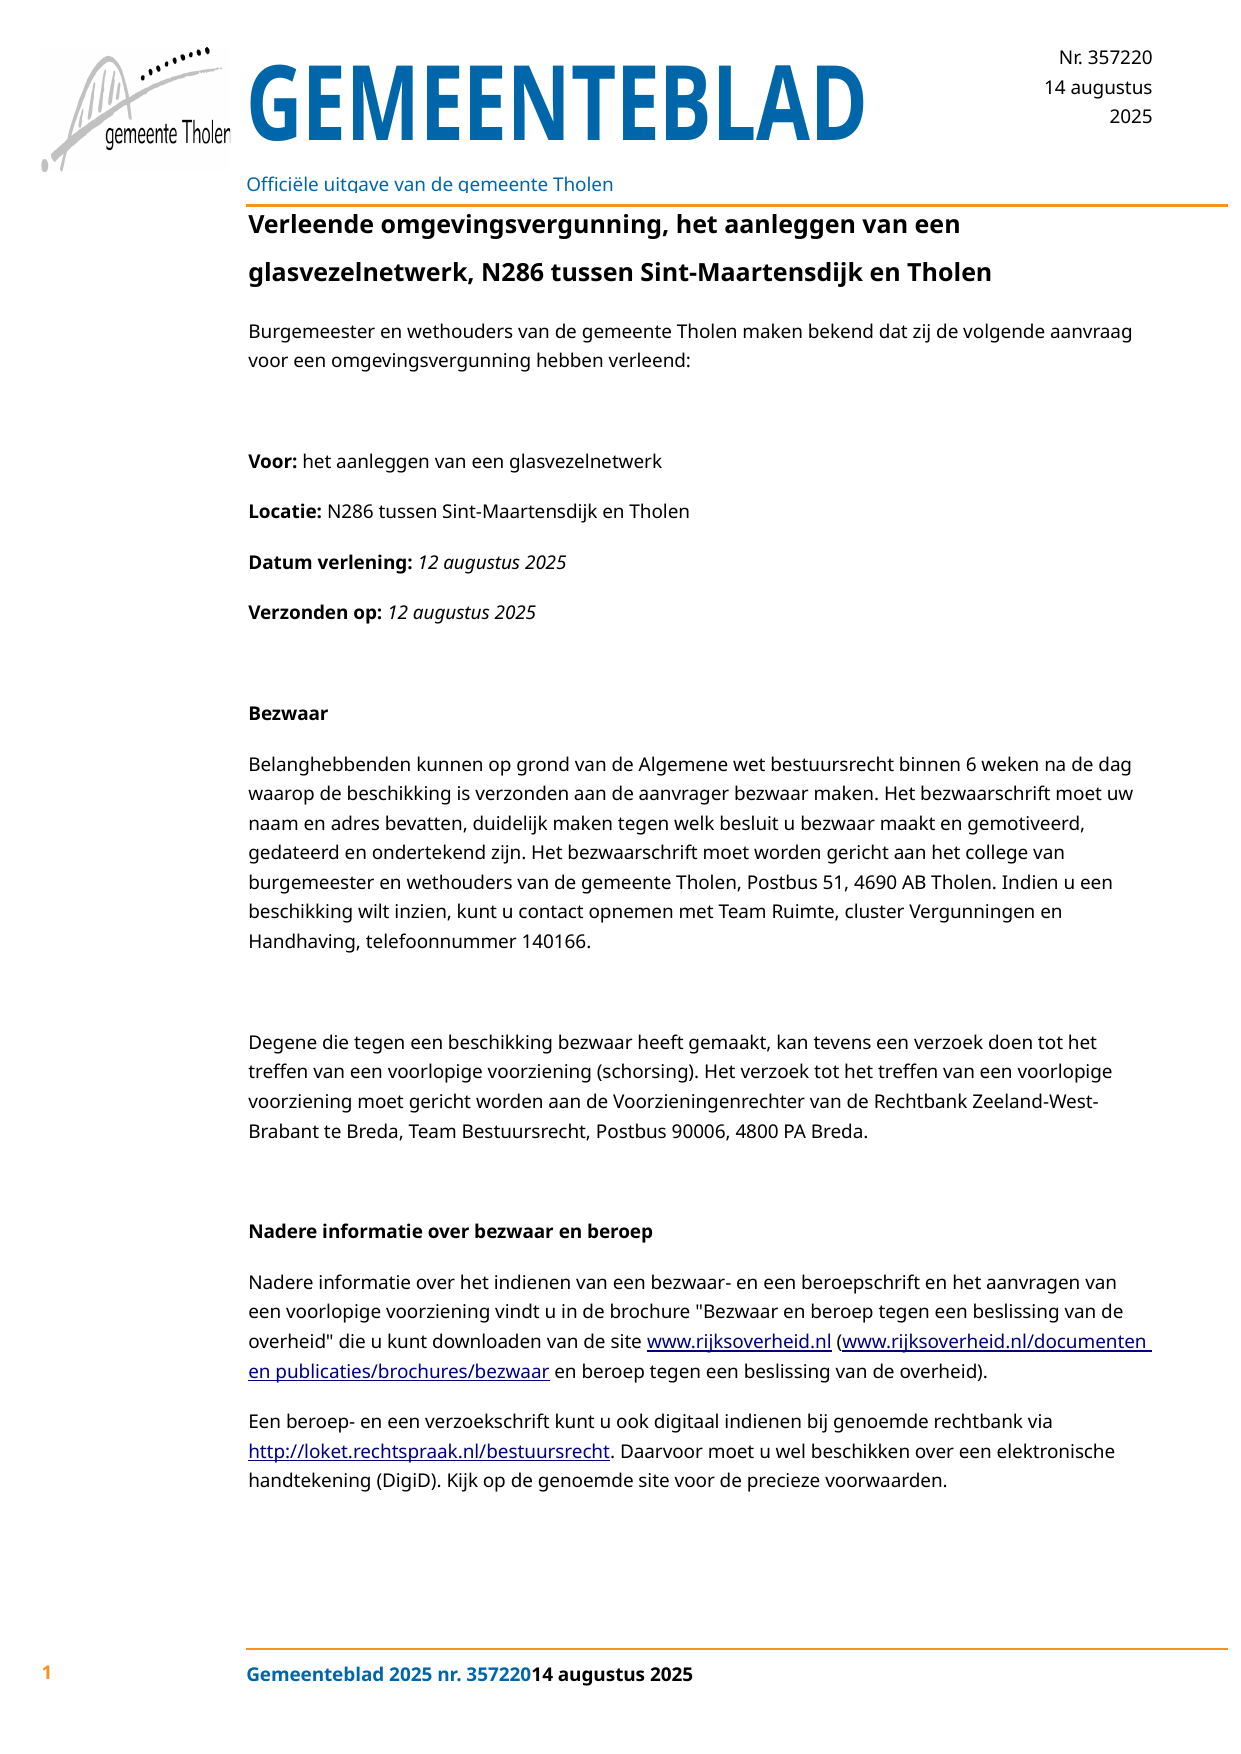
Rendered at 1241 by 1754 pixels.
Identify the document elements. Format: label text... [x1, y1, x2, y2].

text Burgemeester en wethouders van de gemeente Tholen maken bekend dat zij de volgende aanvraag voor een omgevingsvergunning hebben verleend: [248, 318, 1152, 373]
text Een beroep- en een verzoekschrift kunt u ook digitaal indienen bij genoemde rechtbank via http://loket.rechtspraak.nl/bestuursrecht. Daarvoor moet u wel beschikken over een elektronische handtekening (DigiD). Kijk op de genoemde site voor de precieze voorwaarden. [248, 1408, 1152, 1493]
text Degene die tegen een beschikking bezwaar heeft gemaakt, kan tevens een verzoek doen tot het treffen van een voorlopige voorziening (schorsing). Het verzoek tot het treffen van een voorlopige voorziening moet gericht worden aan de Voorzieningenrechter van de Rechtbank Zeeland-West-Brabant te Breda, Team Bestuursrecht, Postbus 90006, 4800 PA Breda. [248, 1029, 1152, 1144]
text Nadere informatie over het indienen van een bezwaar- en een beroepschrift en het aanvragen van een voorlopige voorziening vindt u in de brochure "Bezwaar en beroep tegen een beslissing van de overheid" die u kunt downloaden van de site www.rijksoverheid.nl (www.rijksoverheid.nl/documenten en publicaties/brochures/bezwaar en beroep tegen een beslissing van de overheid). [248, 1269, 1152, 1384]
text Verleende omgevingsvergunning, het aanleggen van een glasvezelnetwerk, N286 tussen Sint-Maartensdijk en Tholen [248, 207, 1152, 288]
text Voor: het aanleggen van een glasvezelnetwerk [248, 448, 1152, 474]
text Locatie: N286 tussen Sint-Maartensdijk en Tholen [248, 499, 1152, 524]
text Nadere informatie over bezwaar en beroep [248, 1219, 1152, 1244]
picture [41, 47, 231, 172]
text Datum verlening: 12 augustus 2025 [248, 549, 1152, 575]
text Verzonden op: 12 augustus 2025 [248, 599, 1152, 625]
text Belanghebbenden kunnen op grond van de Algemene wet bestuursrecht binnen 6 weken na de dag waarop de beschikking is verzonden aan de aanvrager bezwaar maken. Het bezwaarschrift moet uw naam en adres bevatten, duidelijk maken tegen welk besluit u bezwaar maakt en gemotiveerd, gedateerd en ondertekend zijn. Het bezwaarschrift moet worden gericht aan het college van burgemeester en wethouders van de gemeente Tholen, Postbus 51, 4690 AB Tholen. Indien u een beschikking wilt inzien, kunt u contact opnemen met Team Ruimte, cluster Vergunningen en Handhaving, telefoonnummer 140166. [248, 751, 1152, 954]
text Bezwaar [248, 700, 1152, 726]
